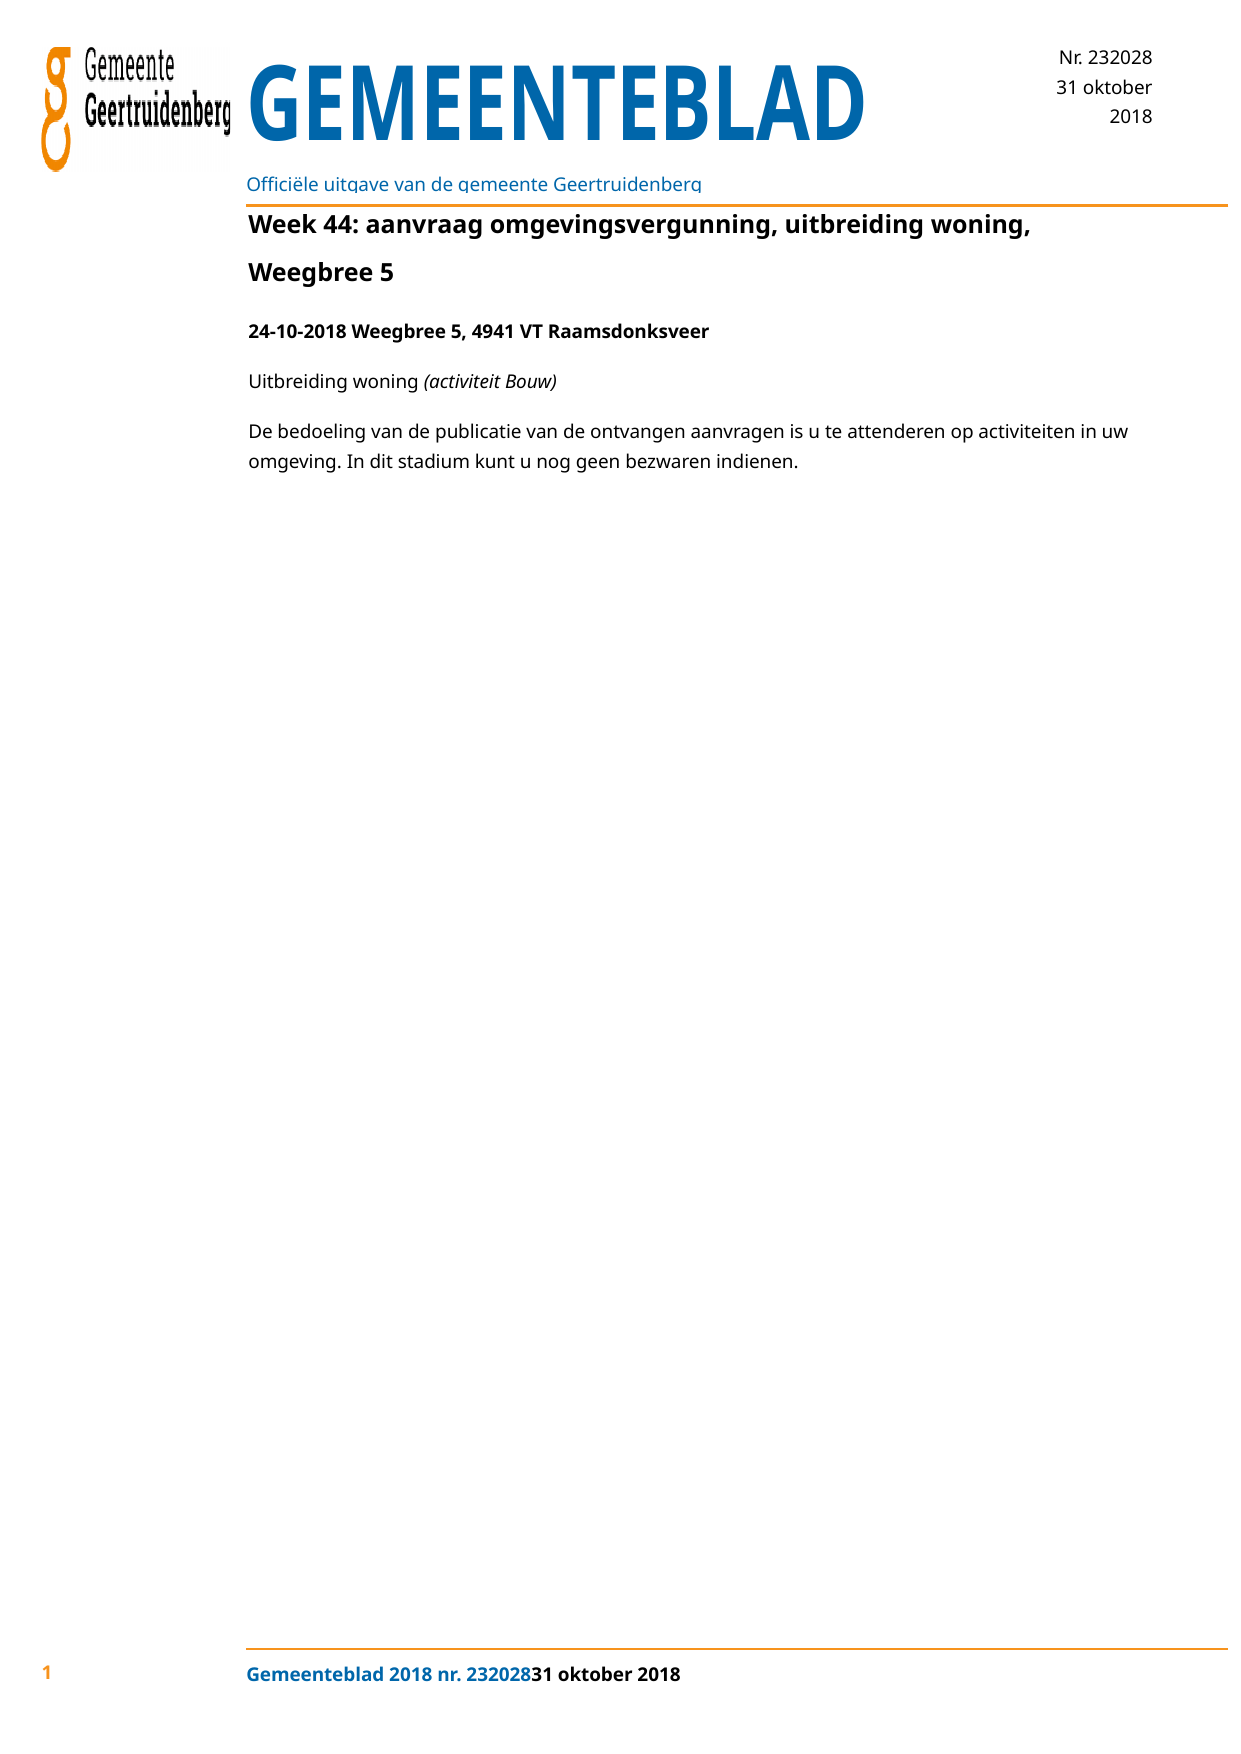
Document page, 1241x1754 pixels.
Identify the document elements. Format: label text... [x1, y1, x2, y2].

text De bedoeling van de publicatie van de ontvangen aanvragen is u te attenderen op activiteiten in uw omgeving. In dit stadium kunt u nog geen bezwaren indienen. [248, 419, 1152, 474]
text 24-10-2018 Weegbree 5, 4941 VT Raamsdonksveer [248, 318, 1152, 344]
picture [41, 47, 231, 172]
text Uitbreiding woning (activiteit Bouw) [248, 368, 1152, 394]
text Week 44: aanvraag omgevingsvergunning, uitbreiding woning, Weegbree 5 [248, 207, 1152, 288]
